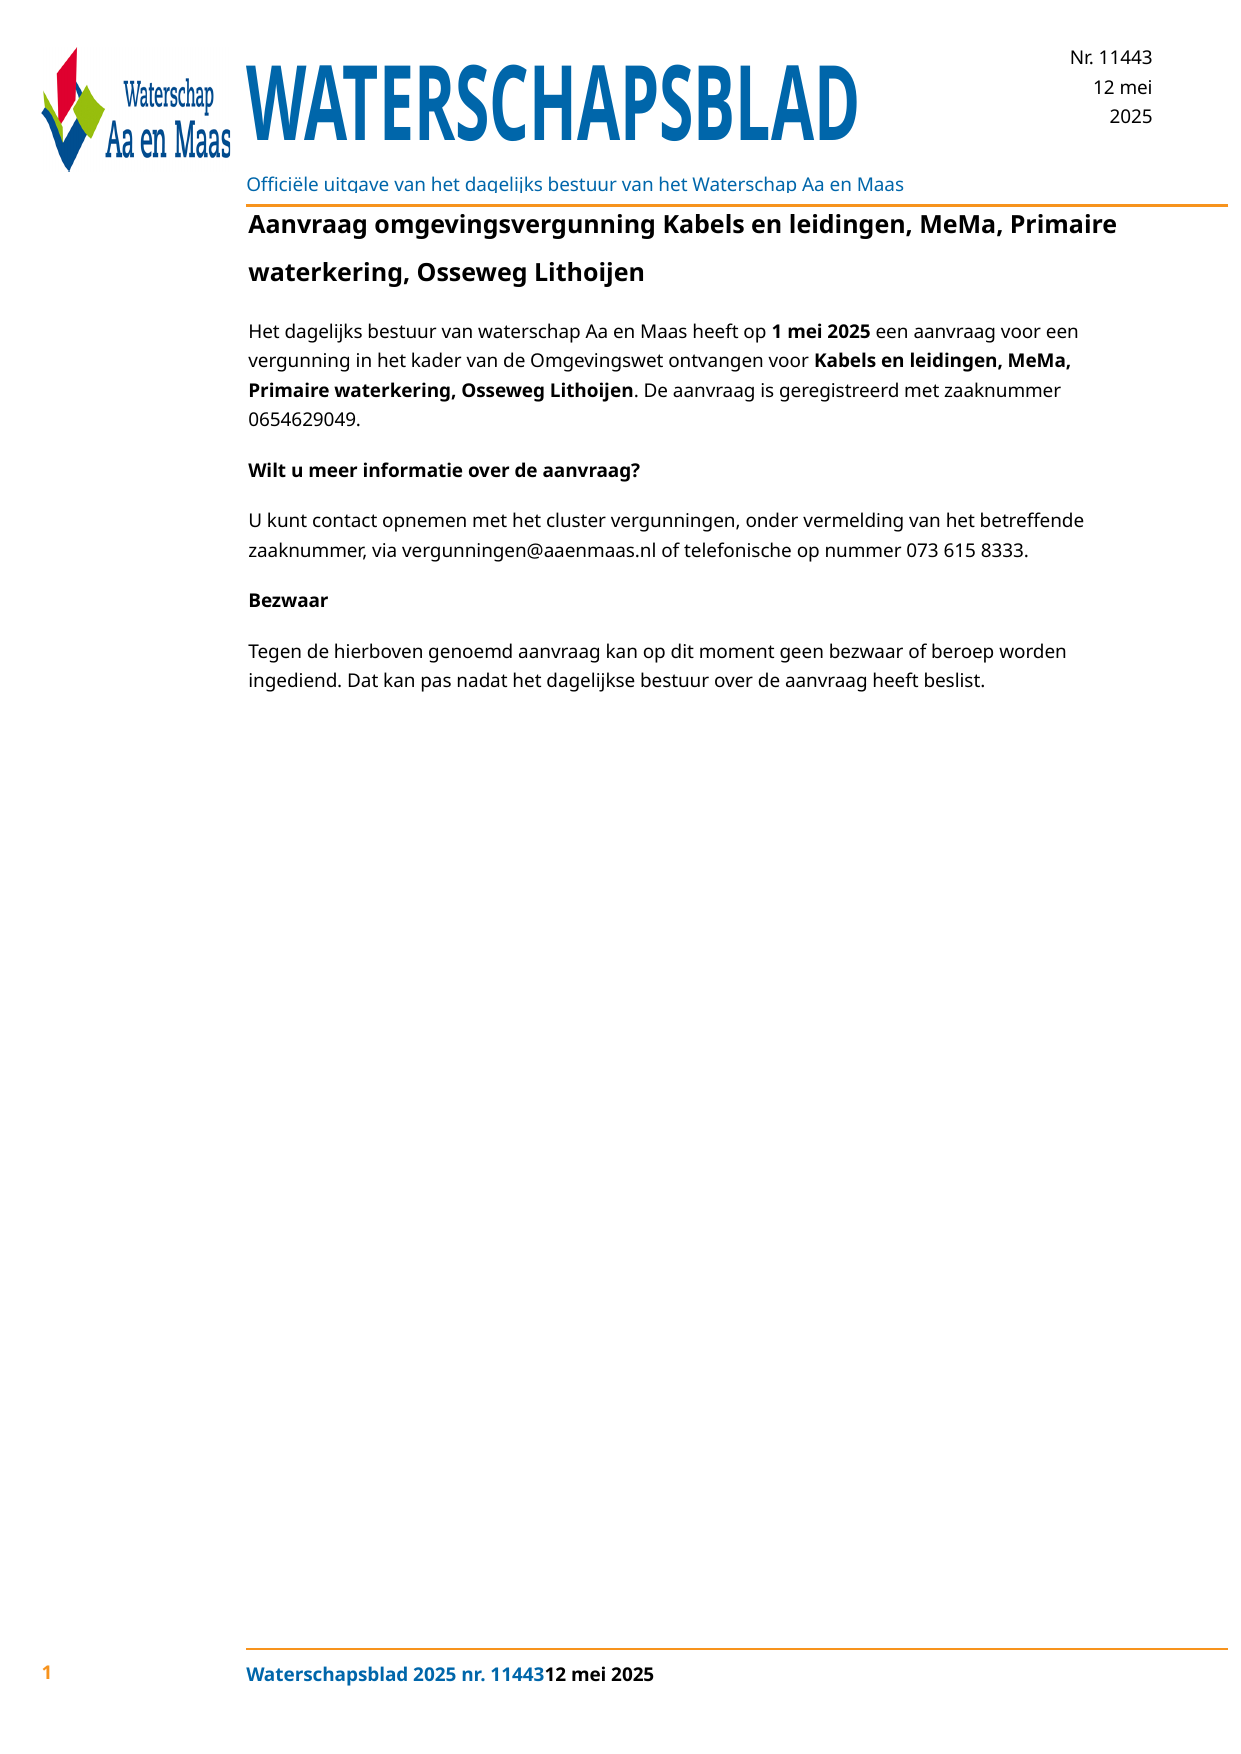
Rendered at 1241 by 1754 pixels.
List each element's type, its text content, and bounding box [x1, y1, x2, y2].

text Tegen de hierboven genoemd aanvraag kan op dit moment geen bezwaar of beroep worden ingediend. Dat kan pas nadat het dagelijkse bestuur over de aanvraag heeft beslist. [248, 638, 1152, 693]
text Het dagelijks bestuur van waterschap Aa en Maas heeft op 1 mei 2025 een aanvraag voor een vergunning in het kader van de Omgevingswet ontvangen voor Kabels en leidingen, MeMa, Primaire waterkering, Osseweg Lithoijen. De aanvraag is geregistreerd met zaaknummer 0654629049. [248, 318, 1152, 432]
picture [41, 47, 231, 172]
text Wilt u meer informatie over de aanvraag? [248, 457, 1152, 483]
text U kunt contact opnemen met het cluster vergunningen, onder vermelding van het betreffende zaaknummer, via vergunningen@aaenmaas.nl of telefonische op nummer 073 615 8333. [248, 507, 1152, 563]
text Bezwaar [248, 587, 1152, 613]
text Aanvraag omgevingsvergunning Kabels en leidingen, MeMa, Primaire waterkering, Osseweg Lithoijen [248, 207, 1152, 288]
